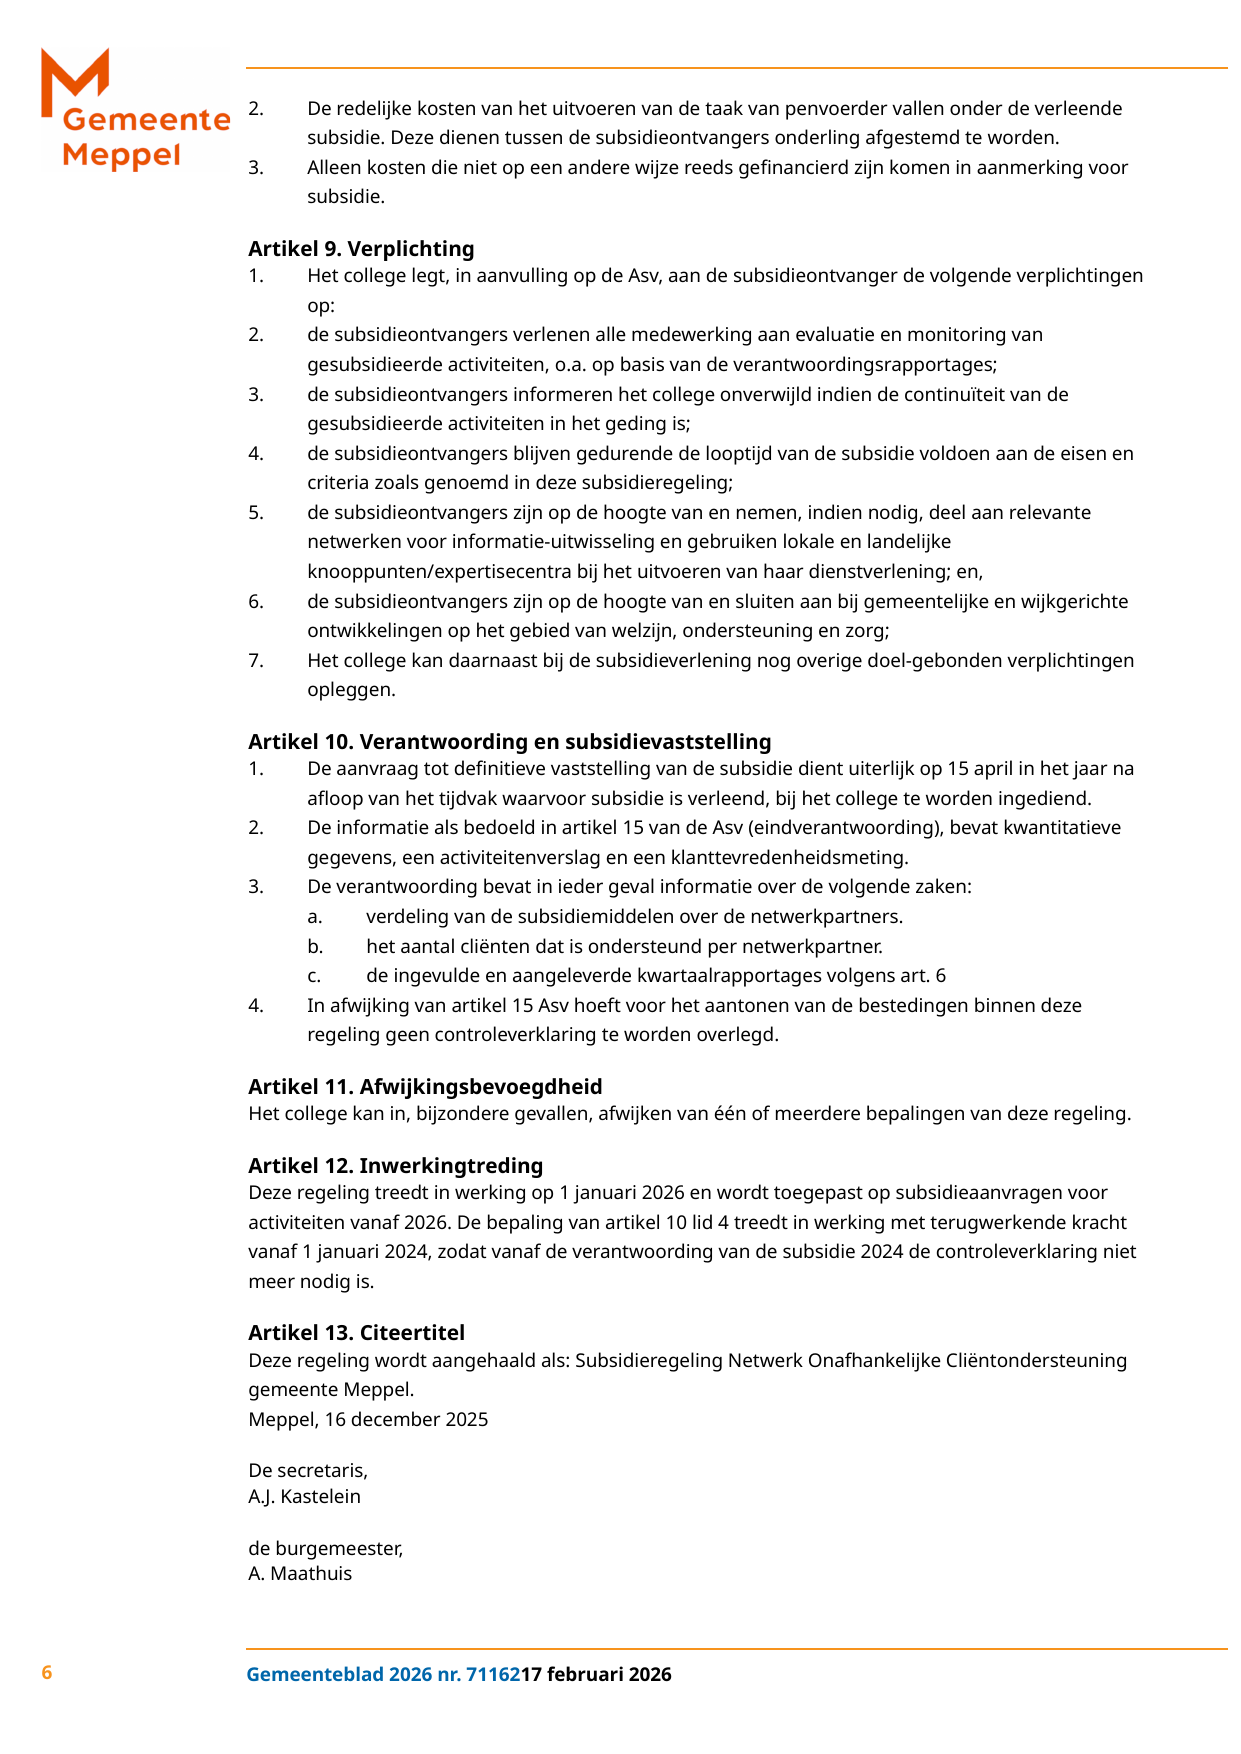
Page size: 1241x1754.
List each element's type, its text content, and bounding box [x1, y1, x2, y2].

text Artikel 9. Verplichting [248, 234, 1152, 262]
list de subsidieontvangers zijn op de hoogte van en sluiten aan bij gemeentelijke en wijkgerichte ontwikkelingen op het gebied van welzijn, ondersteuning en zorg; [248, 588, 1152, 643]
list De redelijke kosten van het uitvoeren van de taak van penvoerder vallen onder de verleende subsidie. Deze dienen tussen de subsidieontvangers onderling afgestemd te worden. [248, 95, 1152, 150]
text De secretaris, [248, 1458, 1152, 1483]
list De verantwoording bevat in ieder geval informatie over de volgende zaken: [248, 874, 1152, 899]
list Het college kan daarnaast bij de subsidieverlening nog overige doel-gebonden verplichtingen opleggen. [248, 647, 1152, 702]
list de subsidieontvangers blijven gedurende de looptijd van de subsidie voldoen aan de eisen en criteria zoals genoemd in deze subsidieregeling; [248, 440, 1152, 495]
text Artikel 10. Verantwoording en subsidievaststelling [248, 727, 1152, 755]
list het aantal cliënten dat is ondersteund per netwerkpartner. [307, 933, 1152, 959]
list de subsidieontvangers informeren het college onverwijld indien de continuïteit van de gesubsidieerde activiteiten in het geding is; [248, 381, 1152, 436]
picture [41, 47, 231, 172]
text Meppel, 16 december 2025 [248, 1406, 1152, 1432]
text Artikel 13. Citeertitel [248, 1318, 1152, 1347]
list De aanvraag tot definitieve vaststelling van de subsidie dient uiterlijk op 15 april in het jaar na afloop van het tijdvak waarvoor subsidie is verleend, bij het college te worden ingediend. [248, 755, 1152, 811]
text Deze regeling wordt aangehaald als: Subsidieregeling Netwerk Onafhankelijke Cliëntondersteuning gemeente Meppel. [248, 1347, 1152, 1402]
text Deze regeling treedt in werking op 1 januari 2026 en wordt toegepast op subsidieaanvragen voor activiteiten vanaf 2026. De bepaling van artikel 10 lid 4 treedt in werking met terugwerkende kracht vanaf 1 januari 2024, zodat vanaf de verantwoording van de subsidie 2024 de controleverklaring niet meer nodig is. [248, 1179, 1152, 1294]
text de burgemeester, [248, 1535, 1152, 1561]
list de ingevulde en aangeleverde kwartaalrapportages volgens art. 6 [307, 962, 1152, 988]
text A. Maathuis [248, 1561, 1152, 1586]
text Artikel 11. Afwijkingsbevoegdheid [248, 1072, 1152, 1101]
list In afwijking van artikel 15 Asv hoeft voor het aantonen van de bestedingen binnen deze regeling geen controleverklaring te worden overlegd. [248, 992, 1152, 1047]
list verdeling van de subsidiemiddelen over de netwerkpartners. [307, 903, 1152, 929]
text Artikel 12. Inwerkingtreding [248, 1151, 1152, 1179]
text A.J. Kastelein [248, 1483, 1152, 1509]
list de subsidieontvangers zijn op de hoogte van en nemen, indien nodig, deel aan relevante netwerken voor informatie-uitwisseling en gebruiken lokale en landelijke knooppunten/expertisecentra bij het uitvoeren van haar dienstverlening; en, [248, 499, 1152, 584]
list Het college legt, in aanvulling op de Asv, aan de subsidieontvanger de volgende verplichtingen op: [248, 262, 1152, 318]
list de subsidieontvangers verlenen alle medewerking aan evaluatie en monitoring van gesubsidieerde activiteiten, o.a. op basis van de verantwoordingsrapportages; [248, 322, 1152, 377]
list Alleen kosten die niet op een andere wijze reeds gefinancierd zijn komen in aanmerking voor subsidie. [248, 154, 1152, 209]
text Het college kan in, bijzondere gevallen, afwijken van één of meerdere bepalingen van deze regeling. [248, 1101, 1152, 1126]
list De informatie als bedoeld in artikel 15 van de Asv (eindverantwoording), bevat kwantitatieve gegevens, een activiteitenverslag en een klanttevredenheidsmeting. [248, 814, 1152, 870]
